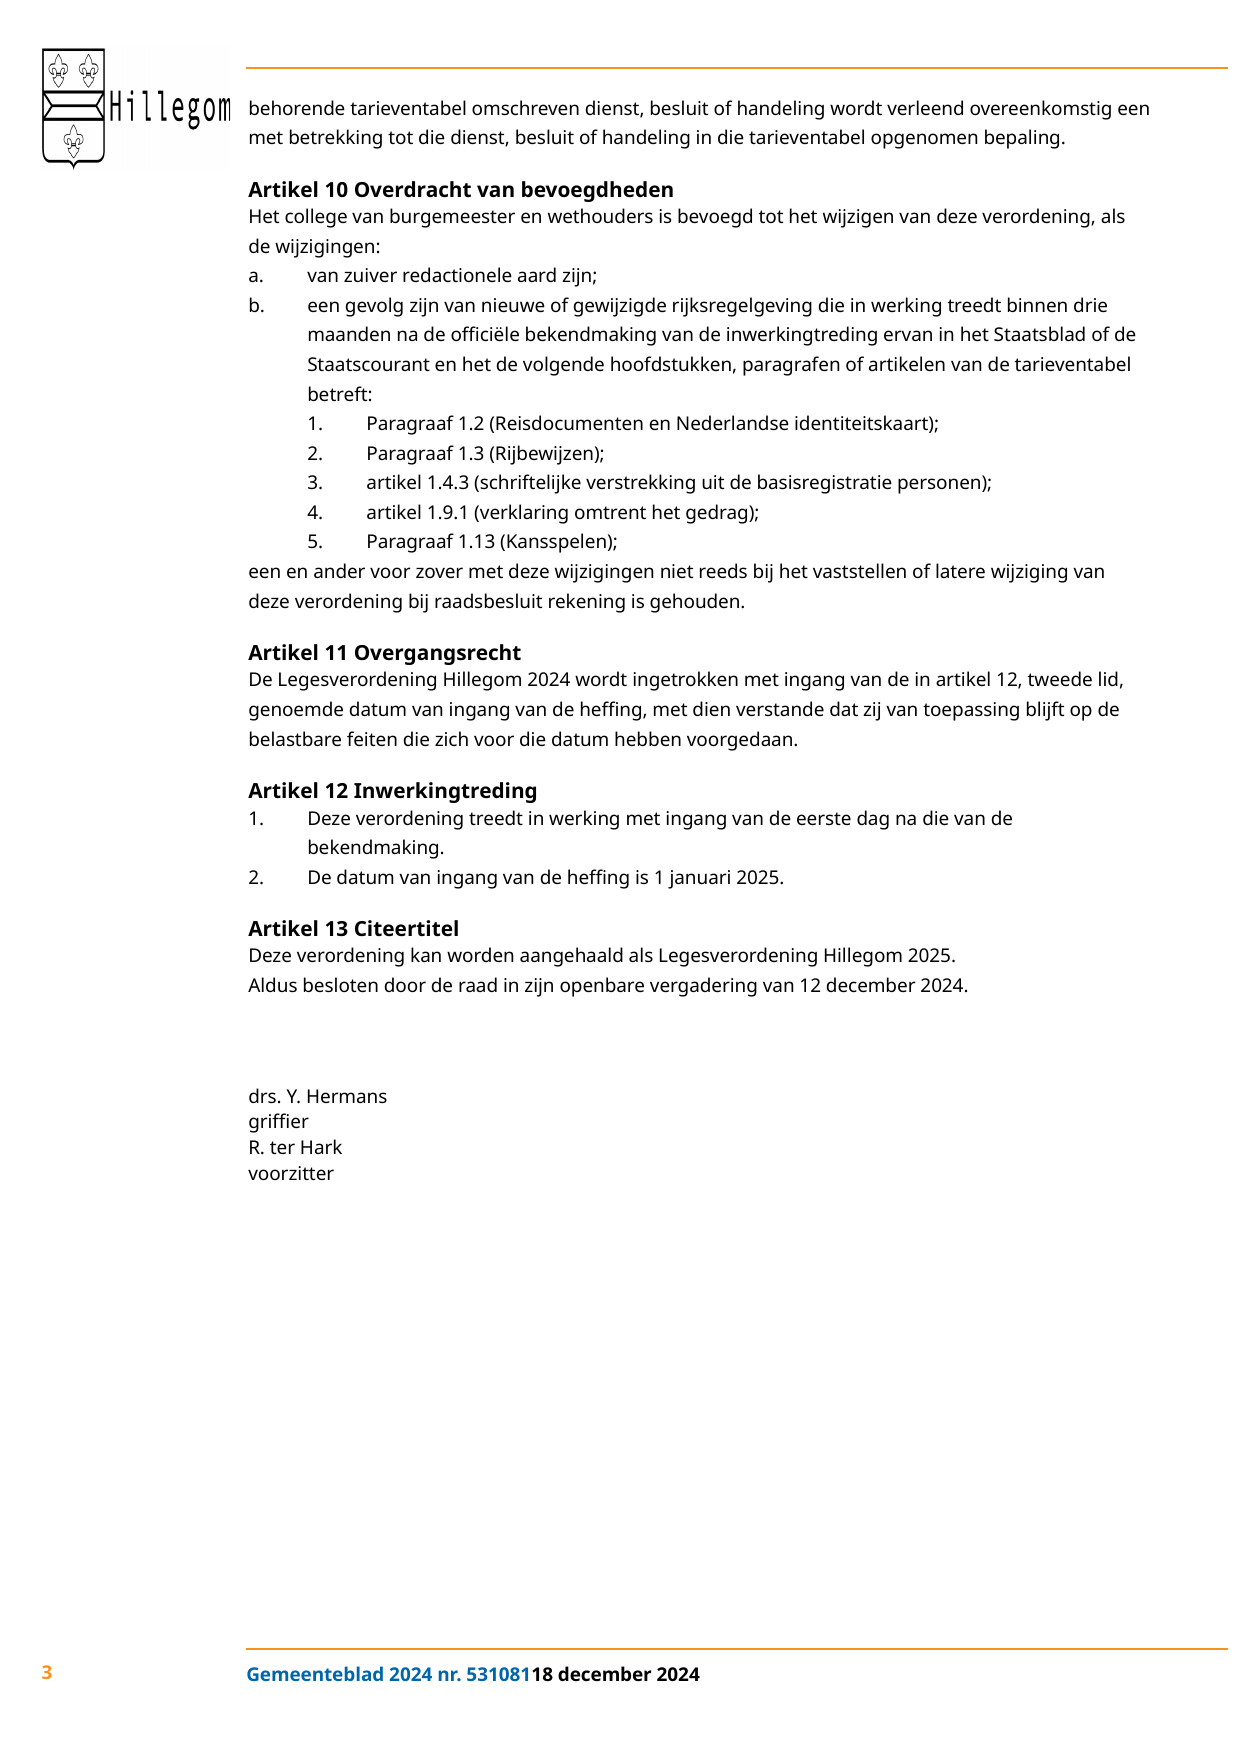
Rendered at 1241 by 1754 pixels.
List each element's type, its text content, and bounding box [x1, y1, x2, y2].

text De Legesverordening Hillegom 2024 wordt ingetrokken met ingang van de in artikel 12, tweede lid, genoemde datum van ingang van de heffing, met dien verstande dat zij van toepassing blijft op de belastbare feiten die zich voor die datum hebben voorgedaan. [248, 667, 1152, 752]
text R. ter Hark [248, 1134, 1152, 1160]
list artikel 1.4.3 (schriftelijke verstrekking uit de basisregistratie personen); [307, 469, 1152, 495]
text Artikel 13 Citeertitel [248, 914, 1152, 943]
text Deze verordening kan worden aangehaald als Legesverordening Hillegom 2025. [248, 943, 1152, 968]
text Artikel 10 Overdracht van bevoegdheden [248, 175, 1152, 203]
text griffier [248, 1109, 1152, 1134]
list Paragraaf 1.13 (Kansspelen); [307, 529, 1152, 554]
list Deze verordening treedt in werking met ingang van de eerste dag na die van de bekendmaking. [248, 805, 1152, 860]
text Artikel 11 Overgangsrecht [248, 638, 1152, 667]
text Aldus besloten door de raad in zijn openbare vergadering van 12 december 2024. [248, 972, 1152, 998]
list een gevolg zijn van nieuwe of gewijzigde rijksregelgeving die in werking treedt binnen drie maanden na de officiële bekendmaking van de inwerkingtreding ervan in het Staatsblad of de Staatscourant en het de volgende hoofdstukken, paragrafen of artikelen van de tarieventabel betreft: [248, 292, 1152, 406]
list Paragraaf 1.2 (Reisdocumenten en Nederlandse identiteitskaart); [307, 410, 1152, 436]
list De datum van ingang van de heffing is 1 januari 2025. [248, 864, 1152, 889]
text een en ander voor zover met deze wijzigingen niet reeds bij het vaststellen of latere wijziging van deze verordening bij raadsbesluit rekening is gehouden. [248, 558, 1152, 613]
text Artikel 12 Inwerkingtreding [248, 776, 1152, 805]
text Het college van burgemeester en wethouders is bevoegd tot het wijzigen van deze verordening, als de wijzigingen: [248, 203, 1152, 258]
list van zuiver redactionele aard zijn; [248, 262, 1152, 288]
list artikel 1.9.1 (verklaring omtrent het gedrag); [307, 499, 1152, 525]
text drs. Y. Hermans [248, 1083, 1152, 1109]
picture [41, 47, 231, 172]
text voorzitter [248, 1160, 1152, 1186]
list Paragraaf 1.3 (Rijbewijzen); [307, 440, 1152, 466]
text behorende tarieventabel omschreven dienst, besluit of handeling wordt verleend overeenkomstig een met betrekking tot die dienst, besluit of handeling in die tarieventabel opgenomen bepaling. [248, 95, 1152, 150]
